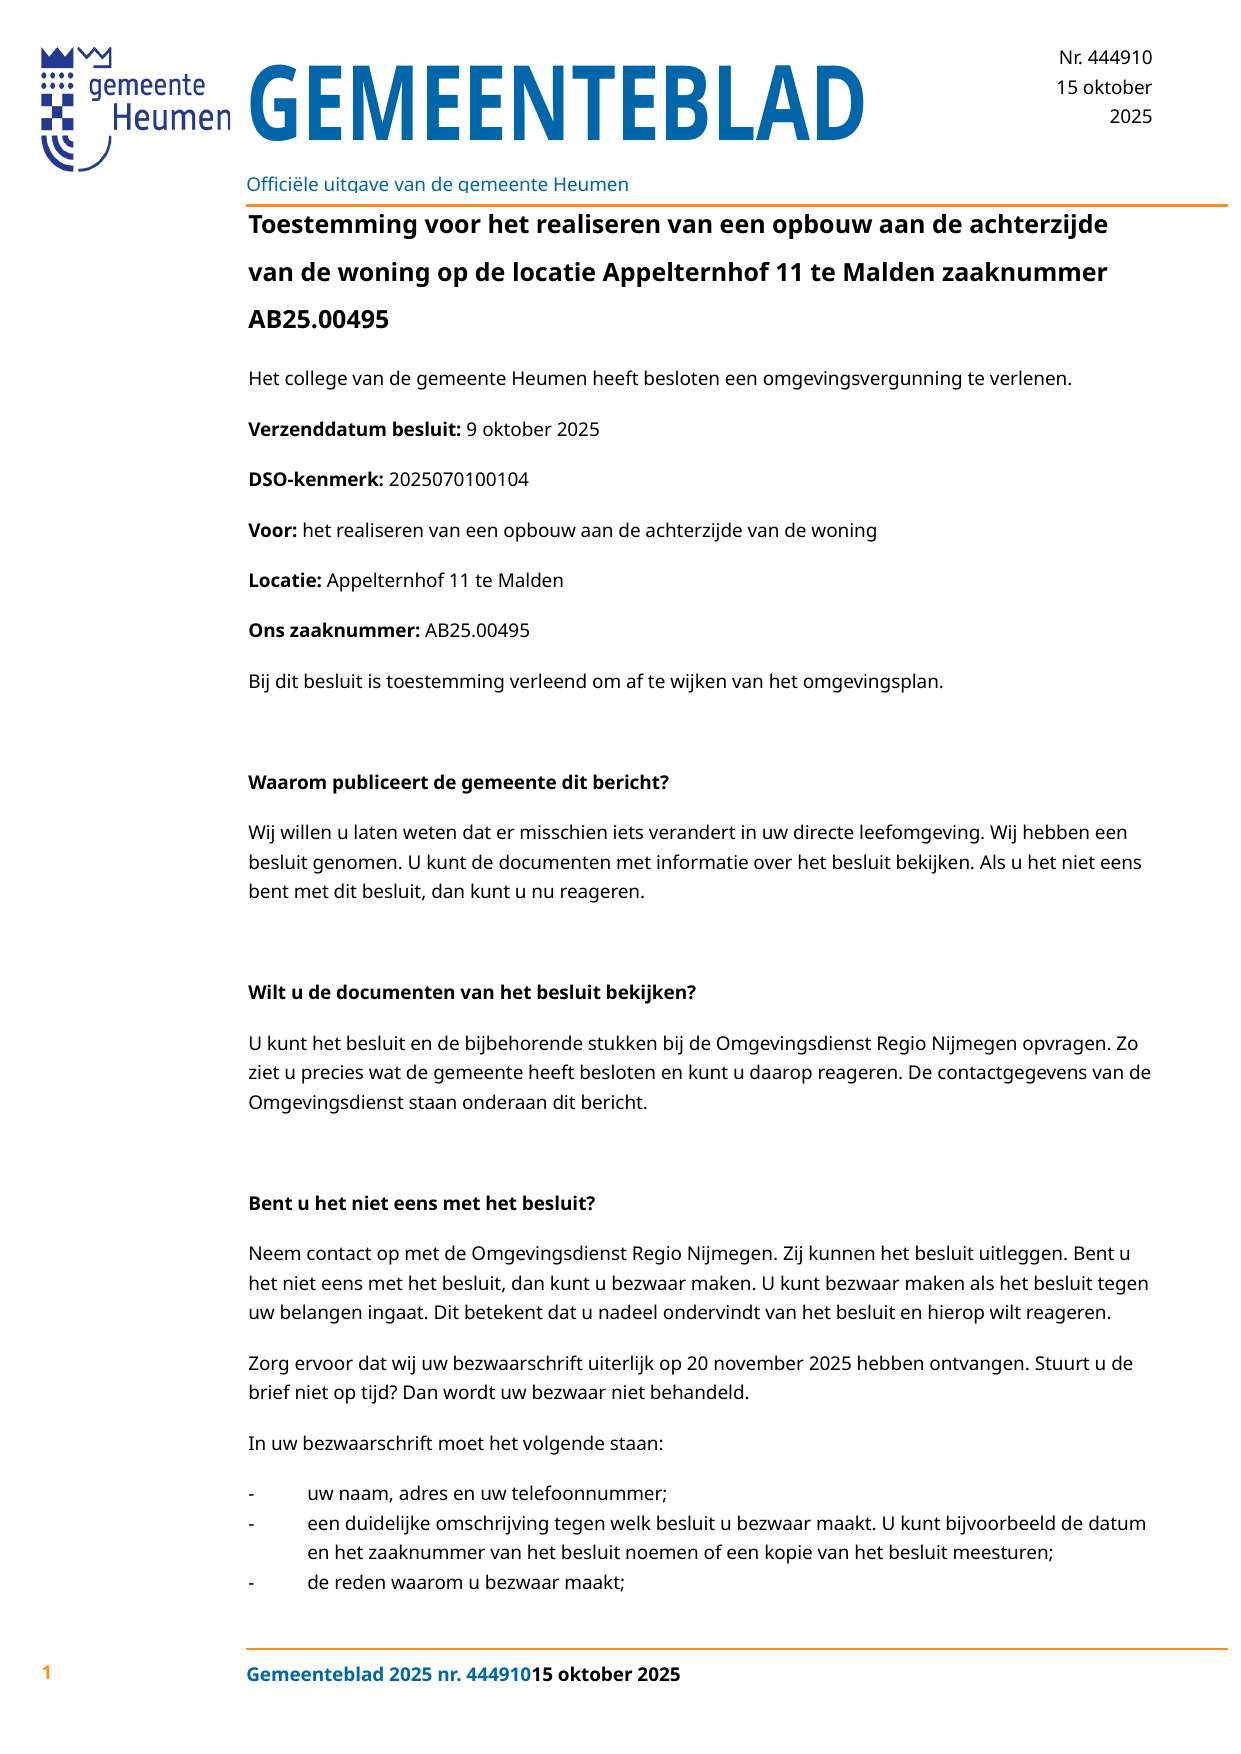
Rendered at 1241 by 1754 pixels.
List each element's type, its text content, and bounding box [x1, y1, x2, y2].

text Het college van de gemeente Heumen heeft besloten een omgevingsvergunning te verlenen. [248, 366, 1152, 391]
text DSO-kenmerk: 2025070100104 [248, 466, 1152, 492]
text Wij willen u laten weten dat er misschien iets verandert in uw directe leefomgeving. Wij hebben een besluit genomen. U kunt de documenten met informatie over het besluit bekijken. Als u het niet eens bent met dit besluit, dan kunt u nu reageren. [248, 819, 1152, 904]
text Ons zaaknummer: AB25.00495 [248, 618, 1152, 643]
text Locatie: Appelternhof 11 te Malden [248, 567, 1152, 593]
picture [41, 47, 231, 172]
text Zorg ervoor dat wij uw bezwaarschrift uiterlijk op 20 november 2025 hebben ontvangen. Stuurt u de brief niet op tijd? Dan wordt uw bezwaar niet behandeld. [248, 1350, 1152, 1405]
text Bij dit besluit is toestemming verleend om af te wijken van het omgevingsplan. [248, 668, 1152, 694]
text Waarom publiceert de gemeente dit bericht? [248, 769, 1152, 794]
text Bent u het niet eens met het besluit? [248, 1190, 1152, 1215]
text Voor: het realiseren van een opbouw aan de achterzijde van de woning [248, 517, 1152, 542]
text U kunt het besluit en de bijbehorende stukken bij de Omgevingsdienst Regio Nijmegen opvragen. Zo ziet u precies wat de gemeente heeft besloten en kunt u daarop reageren. De contactgegevens van de Omgevingsdienst staan onderaan dit bericht. [248, 1030, 1152, 1114]
text Verzenddatum besluit: 9 oktober 2025 [248, 416, 1152, 442]
text In uw bezwaarschrift moet het volgende staan: [248, 1430, 1152, 1455]
text Neem contact op met de Omgevingsdienst Regio Nijmegen. Zij kunnen het besluit uitleggen. Bent u het niet eens met het besluit, dan kunt u bezwaar maken. U kunt bezwaar maken als het besluit tegen uw belangen ingaat. Dit betekent dat u nadeel ondervindt van het besluit en hierop wilt reageren. [248, 1240, 1152, 1325]
list uw naam, adres en uw telefoonnummer; [248, 1480, 1152, 1506]
text Toestemming voor het realiseren van een opbouw aan de achterzijde van de woning op de locatie Appelternhof 11 te Malden zaaknummer AB25.00495 [248, 207, 1152, 336]
list een duidelijke omschrijving tegen welk besluit u bezwaar maakt. U kunt bijvoorbeeld de datum en het zaaknummer van het besluit noemen of een kopie van het besluit meesturen; [248, 1510, 1152, 1565]
list de reden waarom u bezwaar maakt; [248, 1569, 1152, 1594]
text Wilt u de documenten van het besluit bekijken? [248, 979, 1152, 1005]
